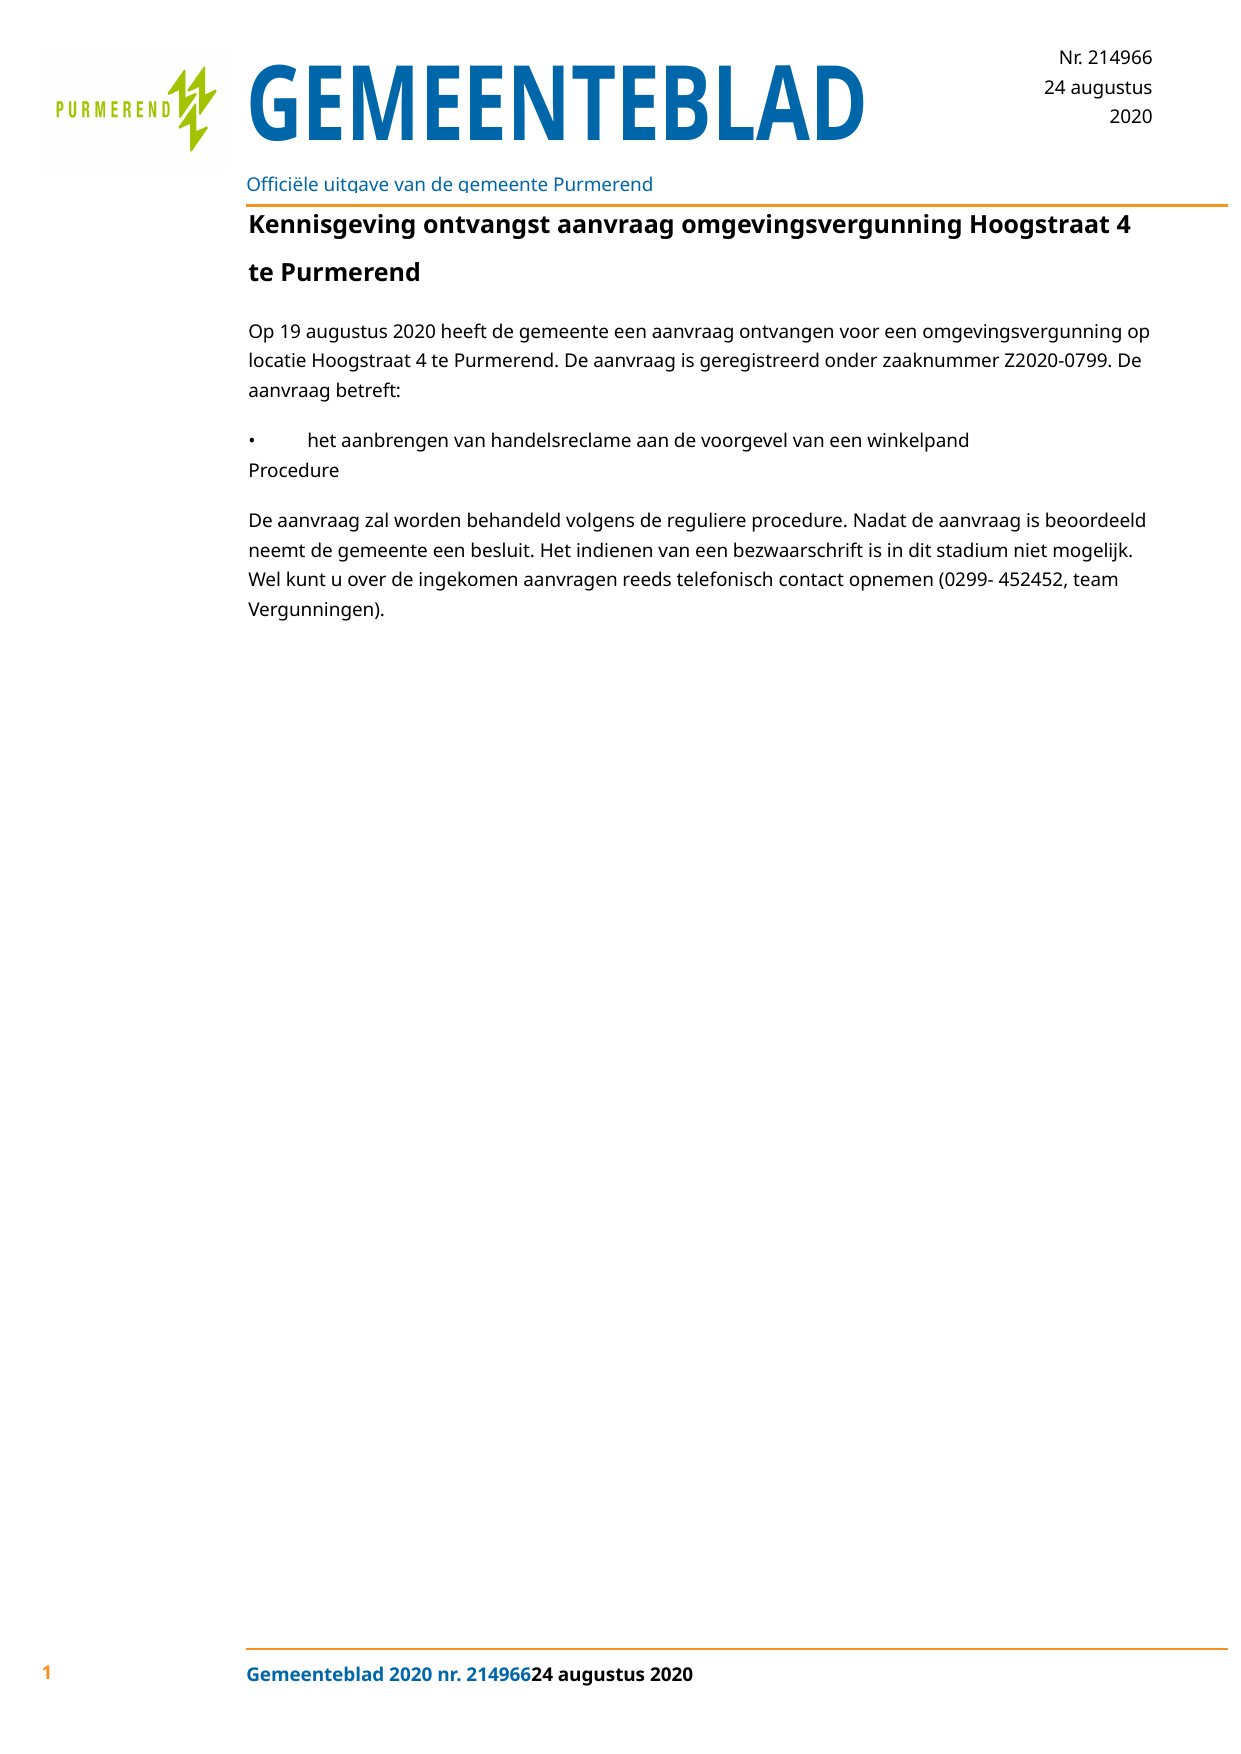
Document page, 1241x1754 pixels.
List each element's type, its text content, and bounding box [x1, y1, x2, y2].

picture [41, 47, 231, 172]
list het aanbrengen van handelsreclame aan de voorgevel van een winkelpand [248, 427, 1152, 453]
text Op 19 augustus 2020 heeft de gemeente een aanvraag ontvangen voor een omgevingsvergunning op locatie Hoogstraat 4 te Purmerend. De aanvraag is geregistreerd onder zaaknummer Z2020-0799. De aanvraag betreft: [248, 318, 1152, 403]
text De aanvraag zal worden behandeld volgens de reguliere procedure. Nadat de aanvraag is beoordeeld neemt de gemeente een besluit. Het indienen van een bezwaarschrift is in dit stadium niet mogelijk. Wel kunt u over de ingekomen aanvragen reeds telefonisch contact opnemen (0299- 452452, team Vergunningen). [248, 507, 1152, 622]
text Kennisgeving ontvangst aanvraag omgevingsvergunning Hoogstraat 4 te Purmerend [248, 207, 1152, 288]
text Procedure [248, 457, 1152, 483]
